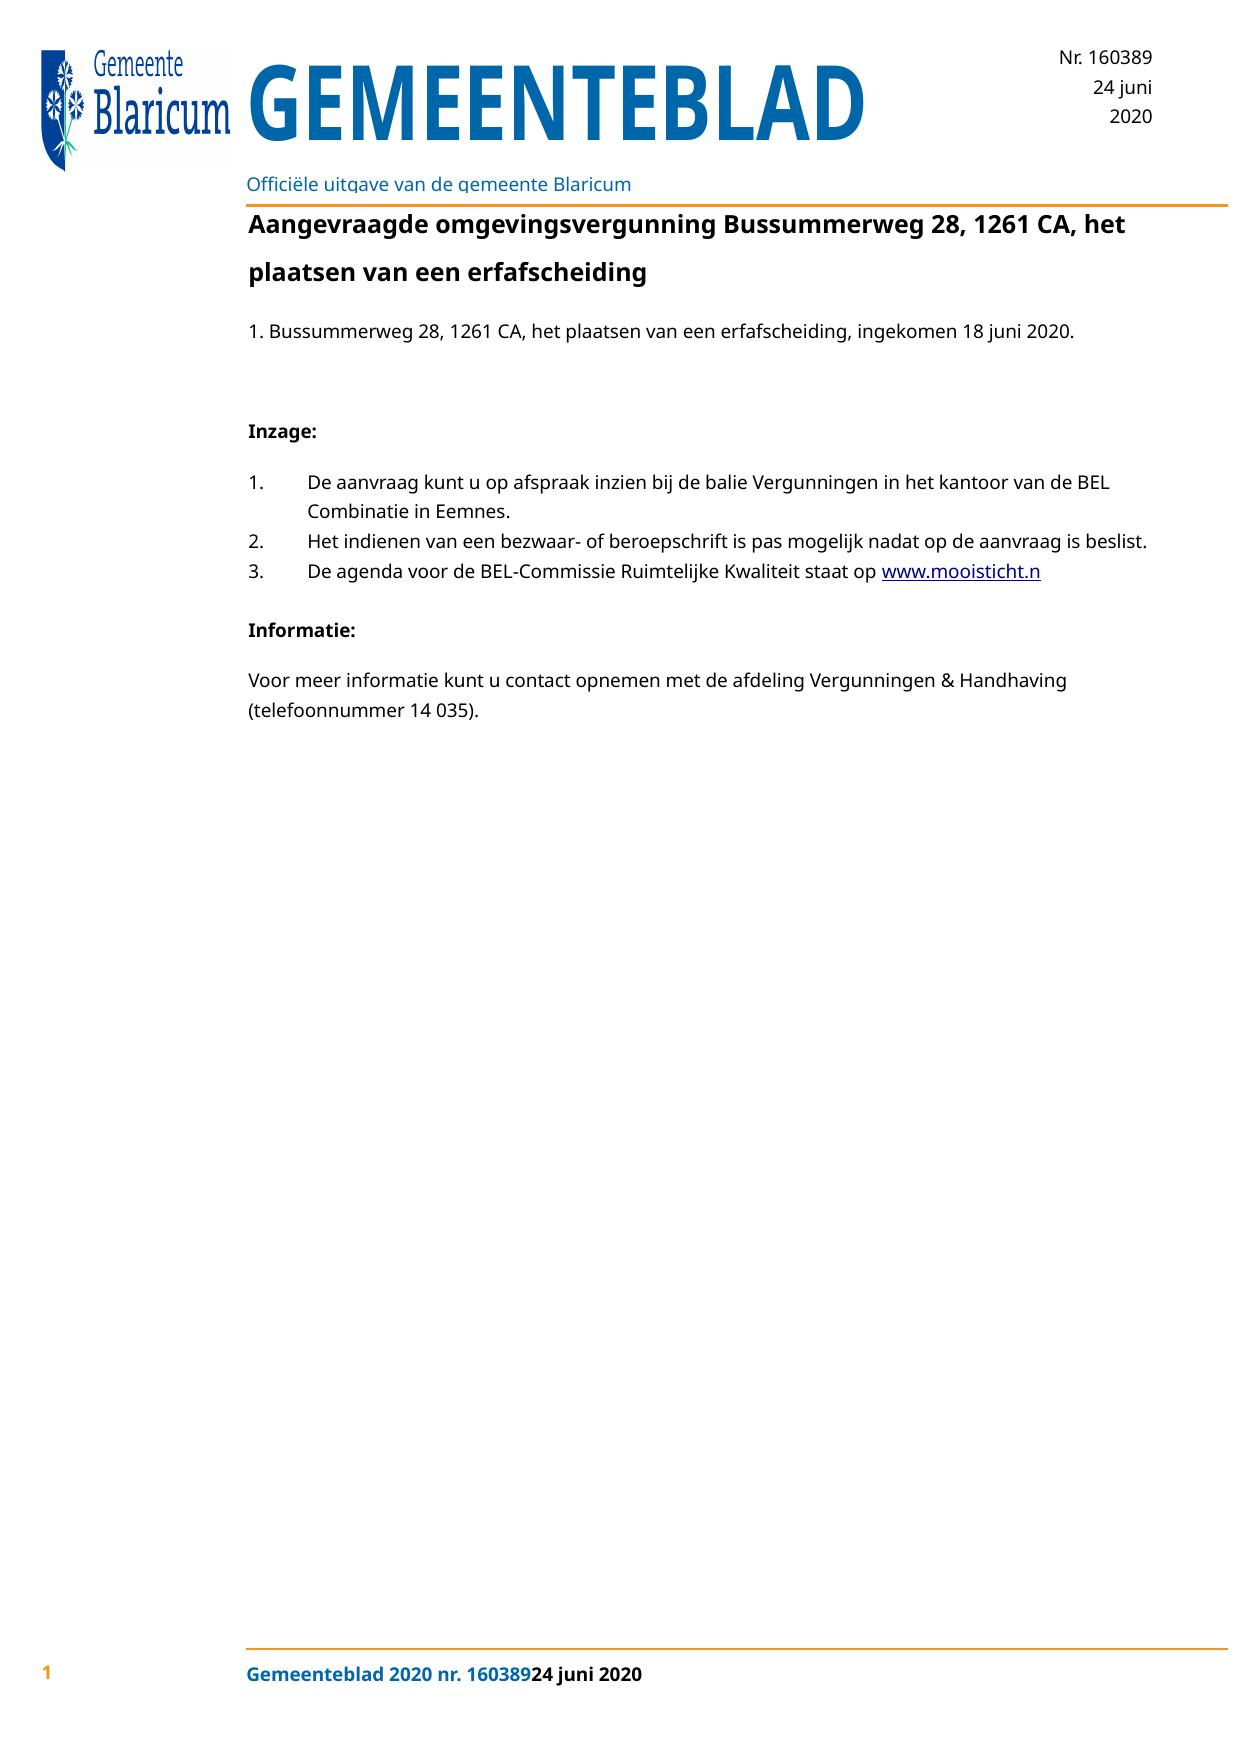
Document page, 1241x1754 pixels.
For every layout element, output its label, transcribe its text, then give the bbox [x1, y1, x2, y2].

text Inzage: [248, 419, 1152, 444]
list Het indienen van een bezwaar- of beroepschrift is pas mogelijk nadat op de aanvraag is beslist. [248, 528, 1152, 554]
text Voor meer informatie kunt u contact opnemen met de afdeling Vergunningen & Handhaving (telefoonnummer 14 035). [248, 667, 1152, 723]
picture [41, 47, 231, 172]
list De aanvraag kunt u op afspraak inzien bij de balie Vergunningen in het kantoor van de BEL Combinatie in Eemnes. [248, 469, 1152, 524]
text 1. Bussummerweg 28, 1261 CA, het plaatsen van een erfafscheiding, ingekomen 18 juni 2020. [248, 318, 1152, 344]
text Informatie: [248, 617, 1152, 643]
list De agenda voor de BEL-Commissie Ruimtelijke Kwaliteit staat op www.mooisticht.n [248, 558, 1152, 584]
text Aangevraagde omgevingsvergunning Bussummerweg 28, 1261 CA, het plaatsen van een erfafscheiding [248, 207, 1152, 288]
